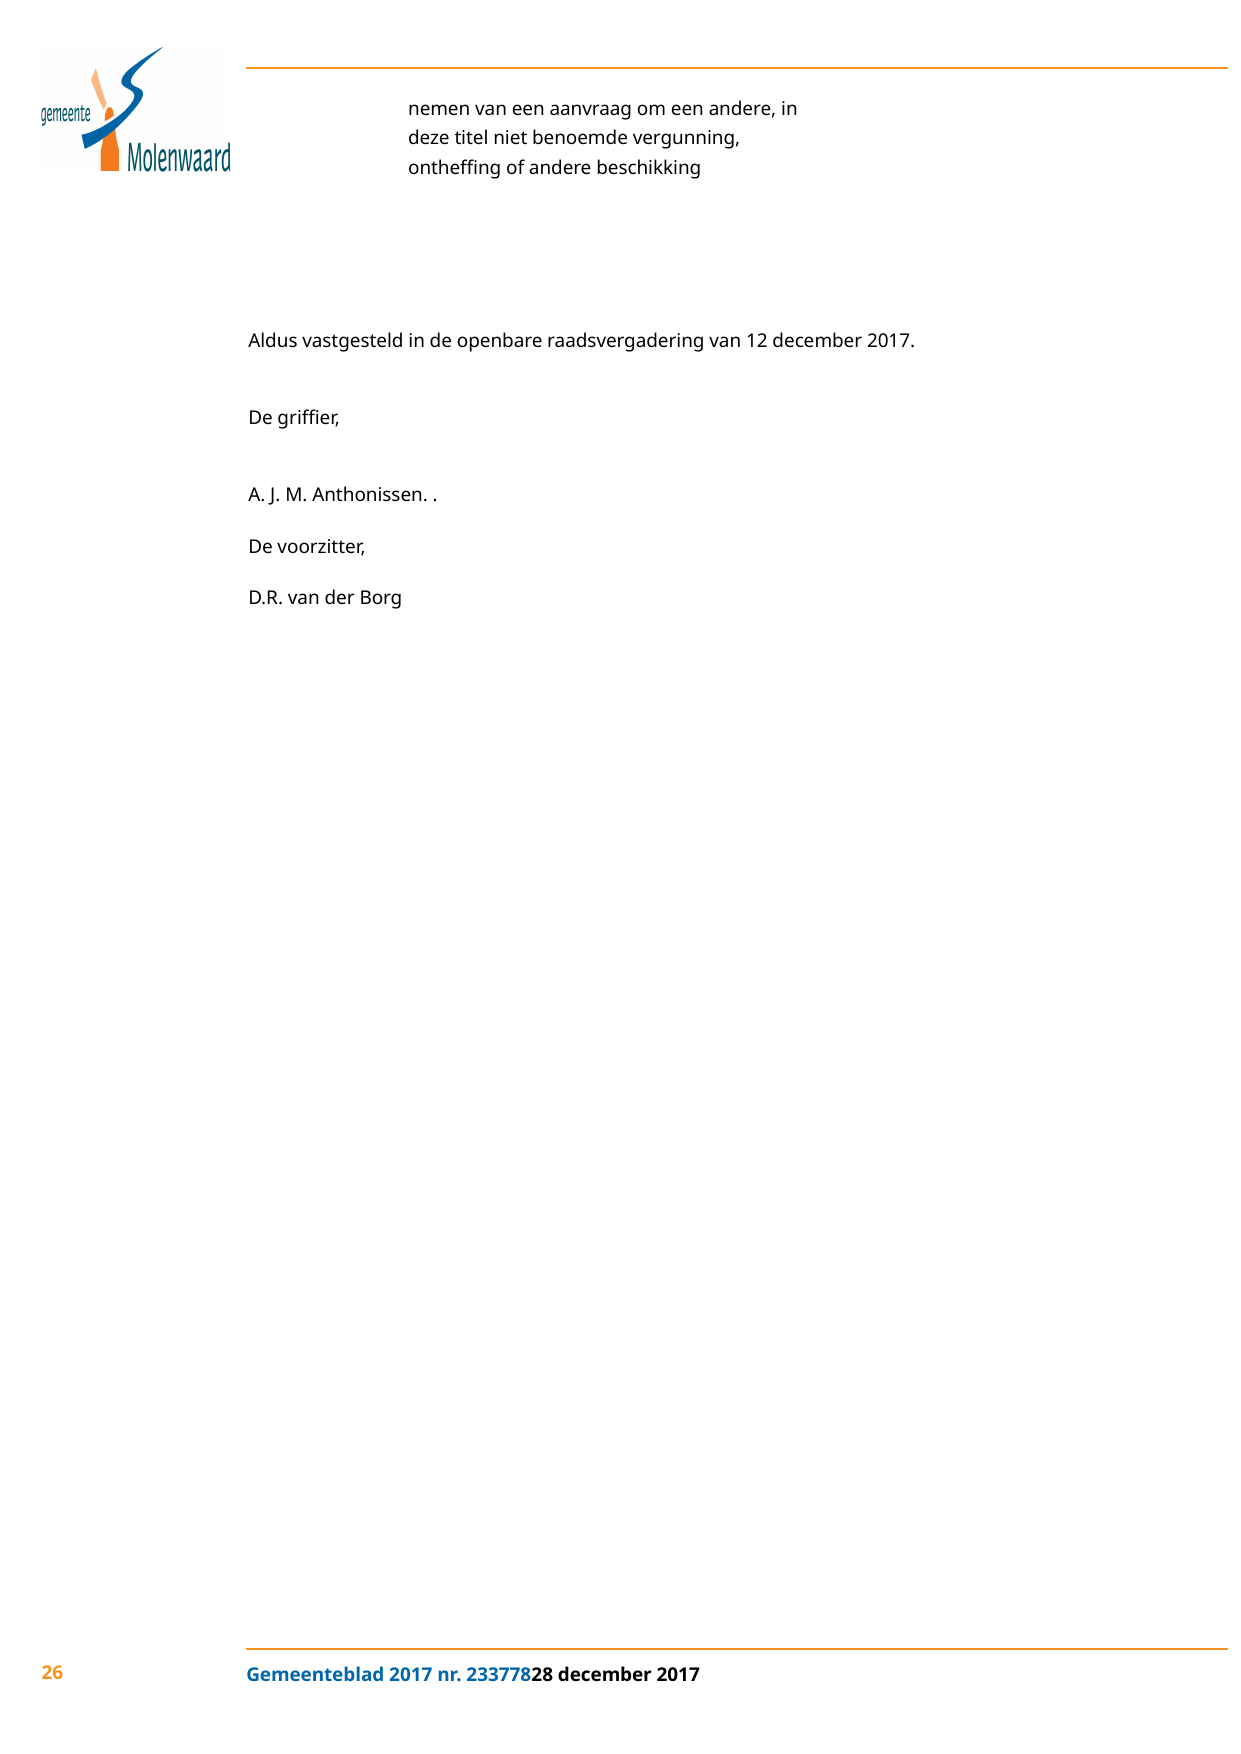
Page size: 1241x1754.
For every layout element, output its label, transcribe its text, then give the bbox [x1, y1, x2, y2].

table_cell [248, 95, 408, 180]
table_cell nemen van een aanvraag om een andere, in deze titel niet benoemde vergunning, ontheffing of andere beschikking [408, 95, 832, 180]
table_cell [992, 95, 1152, 180]
table_cell [832, 95, 992, 180]
text Aldus vastgesteld in de openbare raadsvergadering van 12 december 2017. [248, 327, 1152, 353]
text De voorzitter, [248, 533, 1152, 558]
picture [41, 47, 231, 172]
text A. J. M. Anthonissen. . [248, 481, 1152, 507]
text D.R. van der Borg [248, 584, 1152, 610]
text De griffier, [248, 404, 1152, 430]
